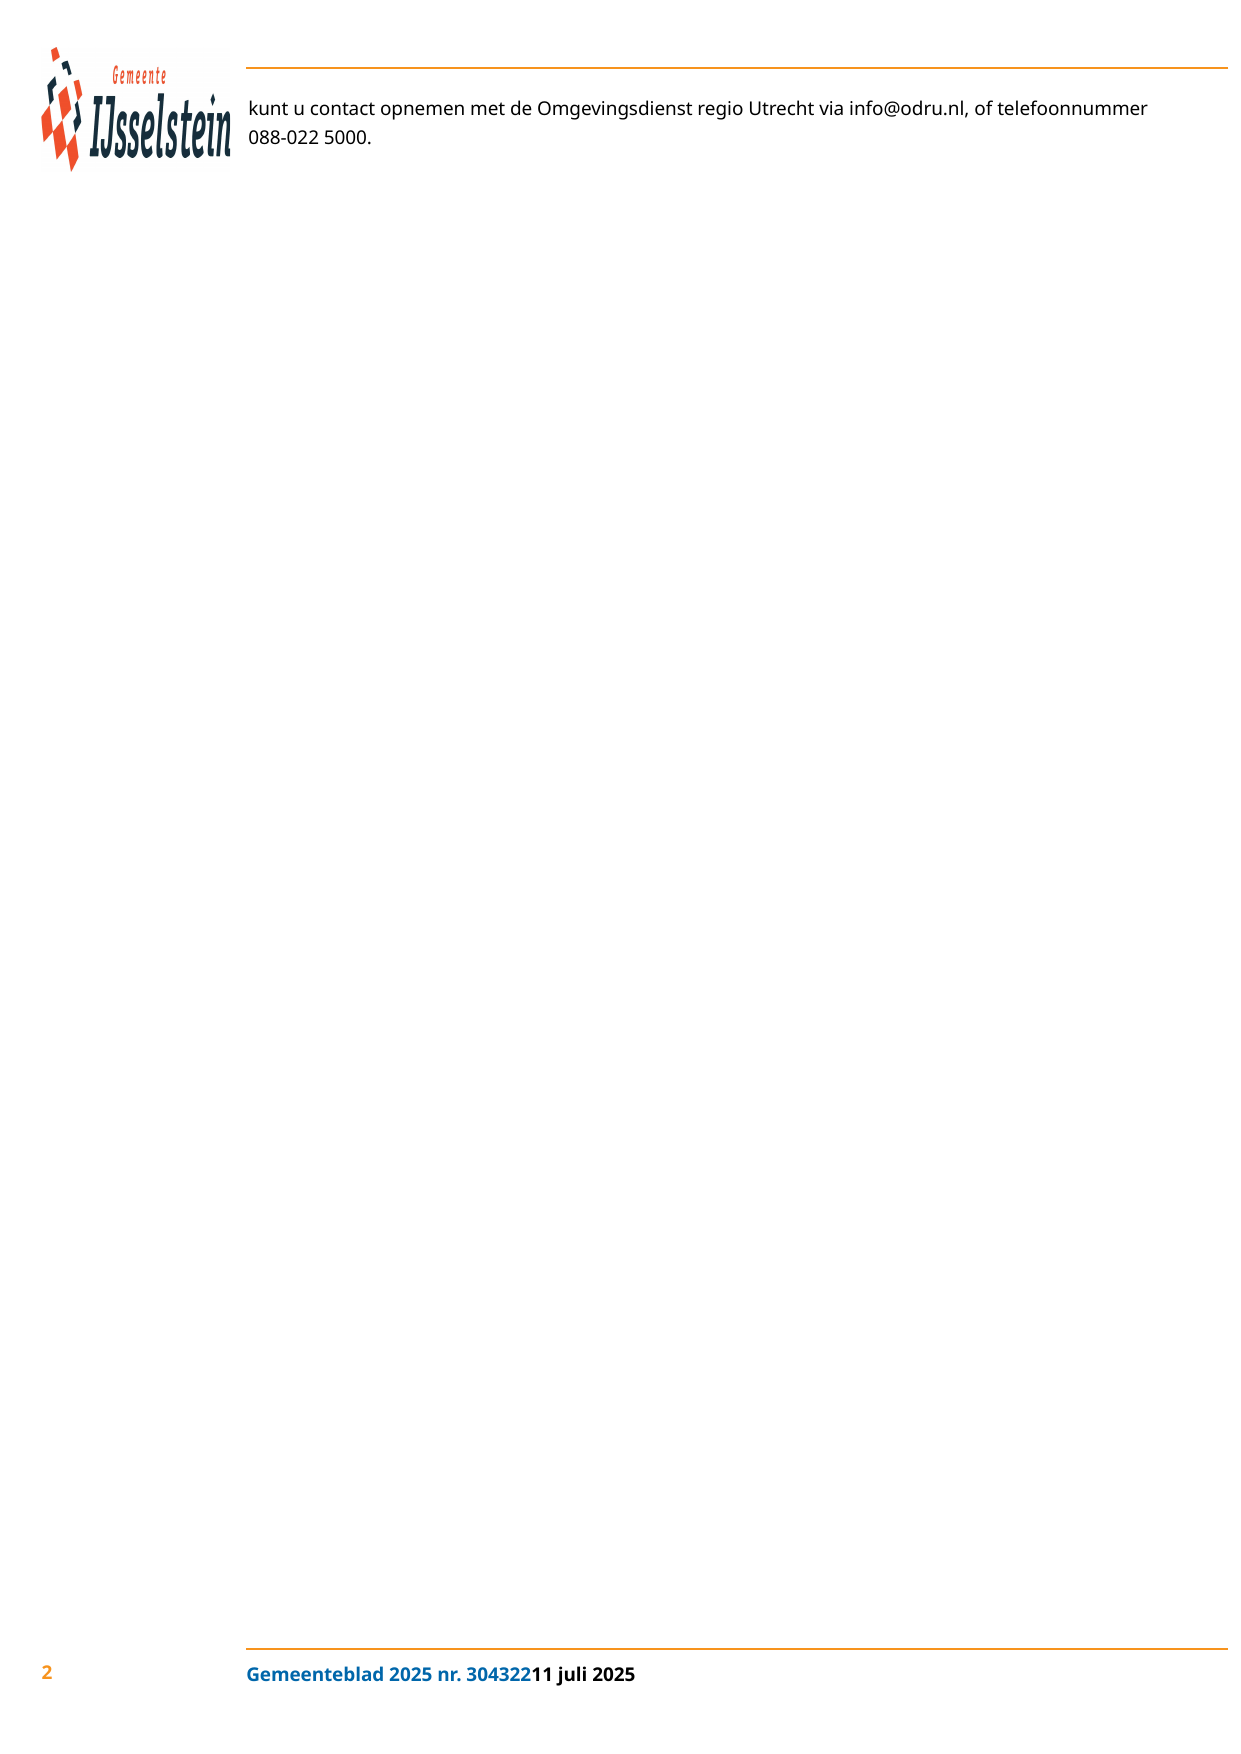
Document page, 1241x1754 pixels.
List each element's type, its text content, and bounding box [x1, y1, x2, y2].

text kunt u contact opnemen met de Omgevingsdienst regio Utrecht via info@odru.nl, of telefoonnummer 088-022 5000. [248, 95, 1152, 150]
picture [41, 47, 231, 172]
